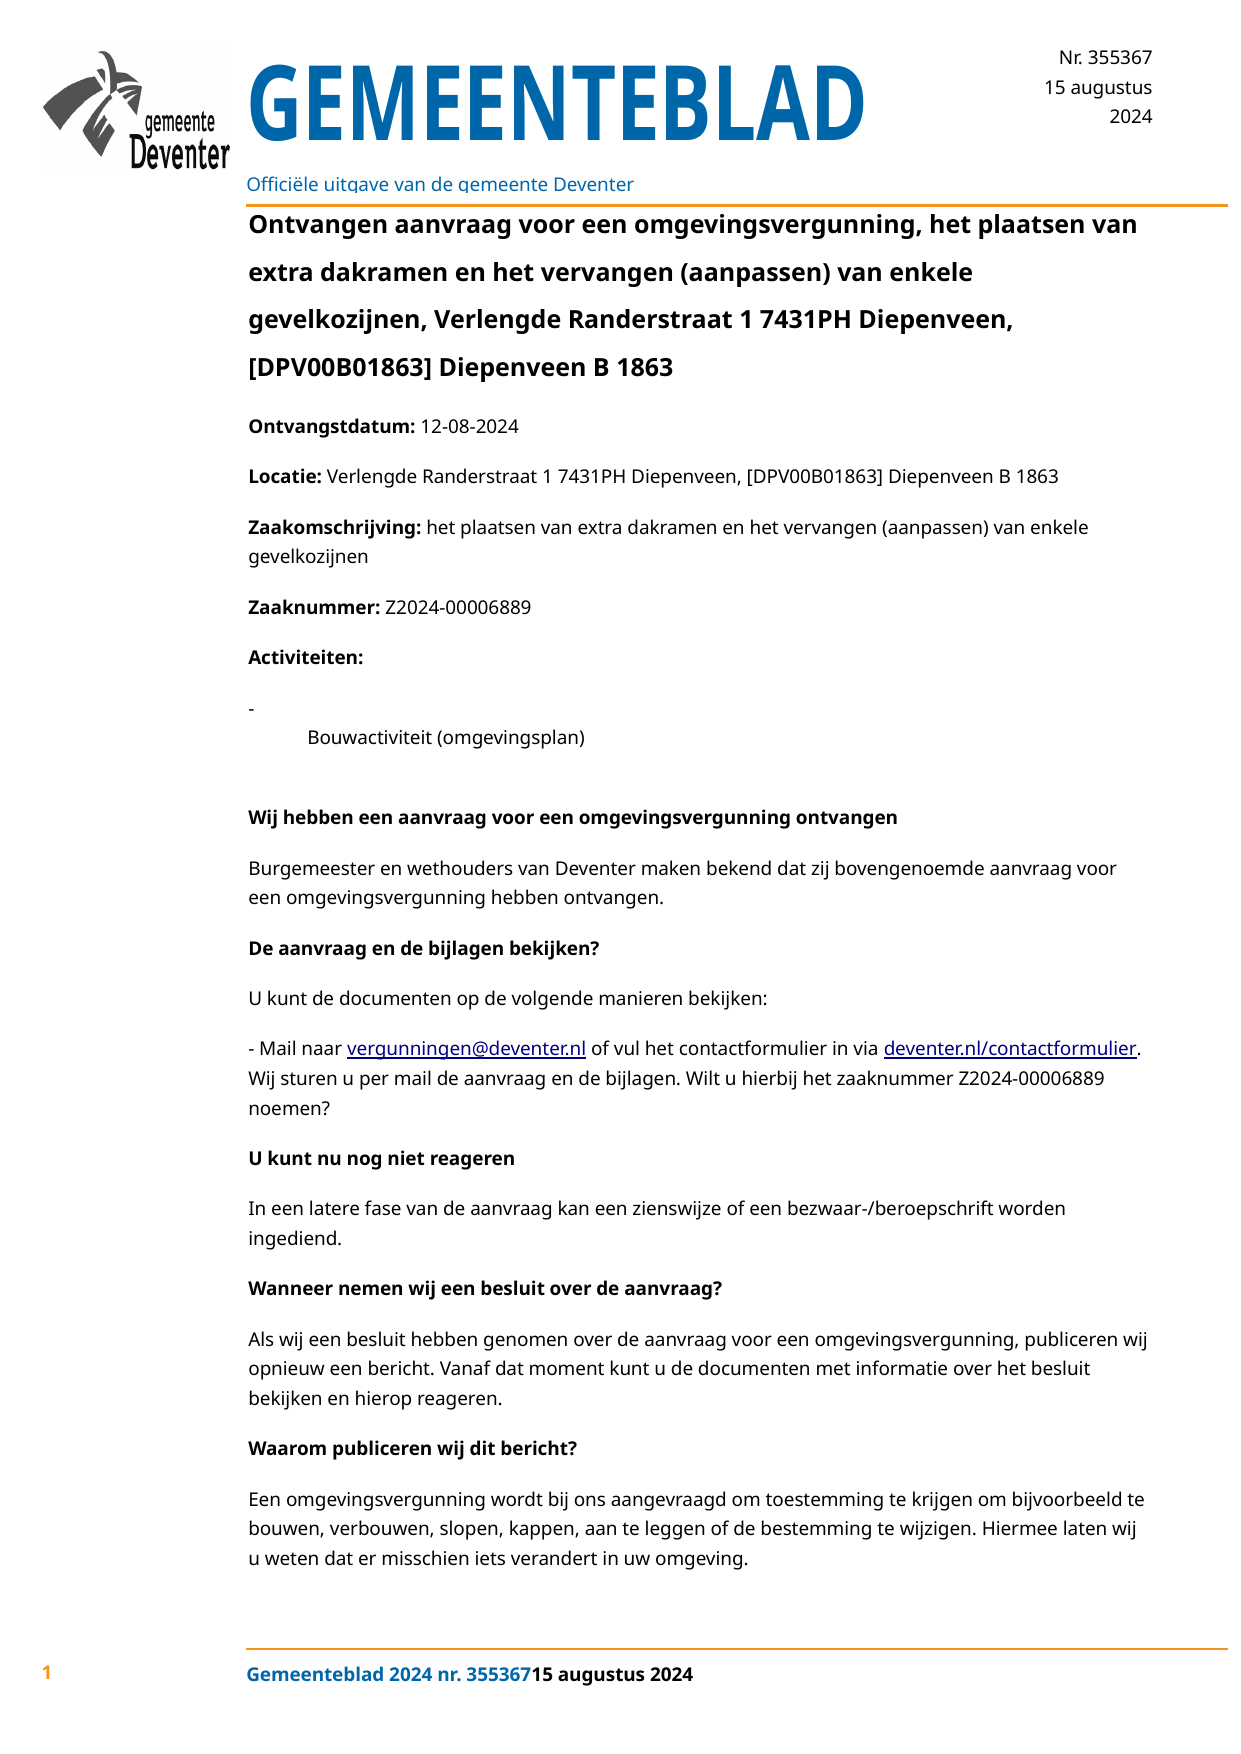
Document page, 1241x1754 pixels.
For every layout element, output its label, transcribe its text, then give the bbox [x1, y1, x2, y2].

text Wanneer nemen wij een besluit over de aanvraag? [248, 1276, 1152, 1301]
text - Mail naar vergunningen@deventer.nl of vul het contactformulier in via deventer.nl/contactformulier. Wij sturen u per mail de aanvraag en de bijlagen. Wilt u hierbij het zaaknummer Z2024-00006889 noemen? [248, 1036, 1152, 1121]
text De aanvraag en de bijlagen bekijken? [248, 935, 1152, 961]
text Locatie: Verlengde Randerstraat 1 7431PH Diepenveen, [DPV00B01863] Diepenveen B 1863 [248, 463, 1152, 489]
text U kunt de documenten op de volgende manieren bekijken: [248, 985, 1152, 1011]
text Activiteiten: [248, 644, 1152, 670]
text Zaakomschrijving: het plaatsen van extra dakramen en het vervangen (aanpassen) van enkele gevelkozijnen [248, 514, 1152, 569]
text In een latere fase van de aanvraag kan een zienswijze of een bezwaar-/beroepschrift worden ingediend. [248, 1196, 1152, 1251]
text Ontvangstdatum: 12-08-2024 [248, 413, 1152, 439]
text Ontvangen aanvraag voor een omgevingsvergunning, het plaatsen van extra dakramen en het vervangen (aanpassen) van enkele gevelkozijnen, Verlengde Randerstraat 1 7431PH Diepenveen, [DPV00B01863] Diepenveen B 1863 [248, 207, 1152, 384]
text Een omgevingsvergunning wordt bij ons aangevraagd om toestemming te krijgen om bijvoorbeeld te bouwen, verbouwen, slopen, kappen, aan te leggen of de bestemming te wijzigen. Hiermee laten wij u weten dat er misschien iets verandert in uw omgeving. [248, 1486, 1152, 1571]
text Als wij een besluit hebben genomen over de aanvraag voor een omgevingsvergunning, publiceren wij opnieuw een bericht. Vanaf dat moment kunt u de documenten met informatie over het besluit bekijken en hierop reageren. [248, 1326, 1152, 1411]
text Wij hebben een aanvraag voor een omgevingsvergunning ontvangen [248, 804, 1152, 830]
list Bouwactiviteit (omgevingsplan) [248, 724, 1152, 750]
picture [41, 47, 231, 172]
text Zaaknummer: Z2024-00006889 [248, 594, 1152, 620]
text Burgemeester en wethouders van Deventer maken bekend dat zij bovengenoemde aanvraag voor een omgevingsvergunning hebben ontvangen. [248, 855, 1152, 910]
text Waarom publiceren wij dit bericht? [248, 1436, 1152, 1461]
text U kunt nu nog niet reageren [248, 1145, 1152, 1171]
